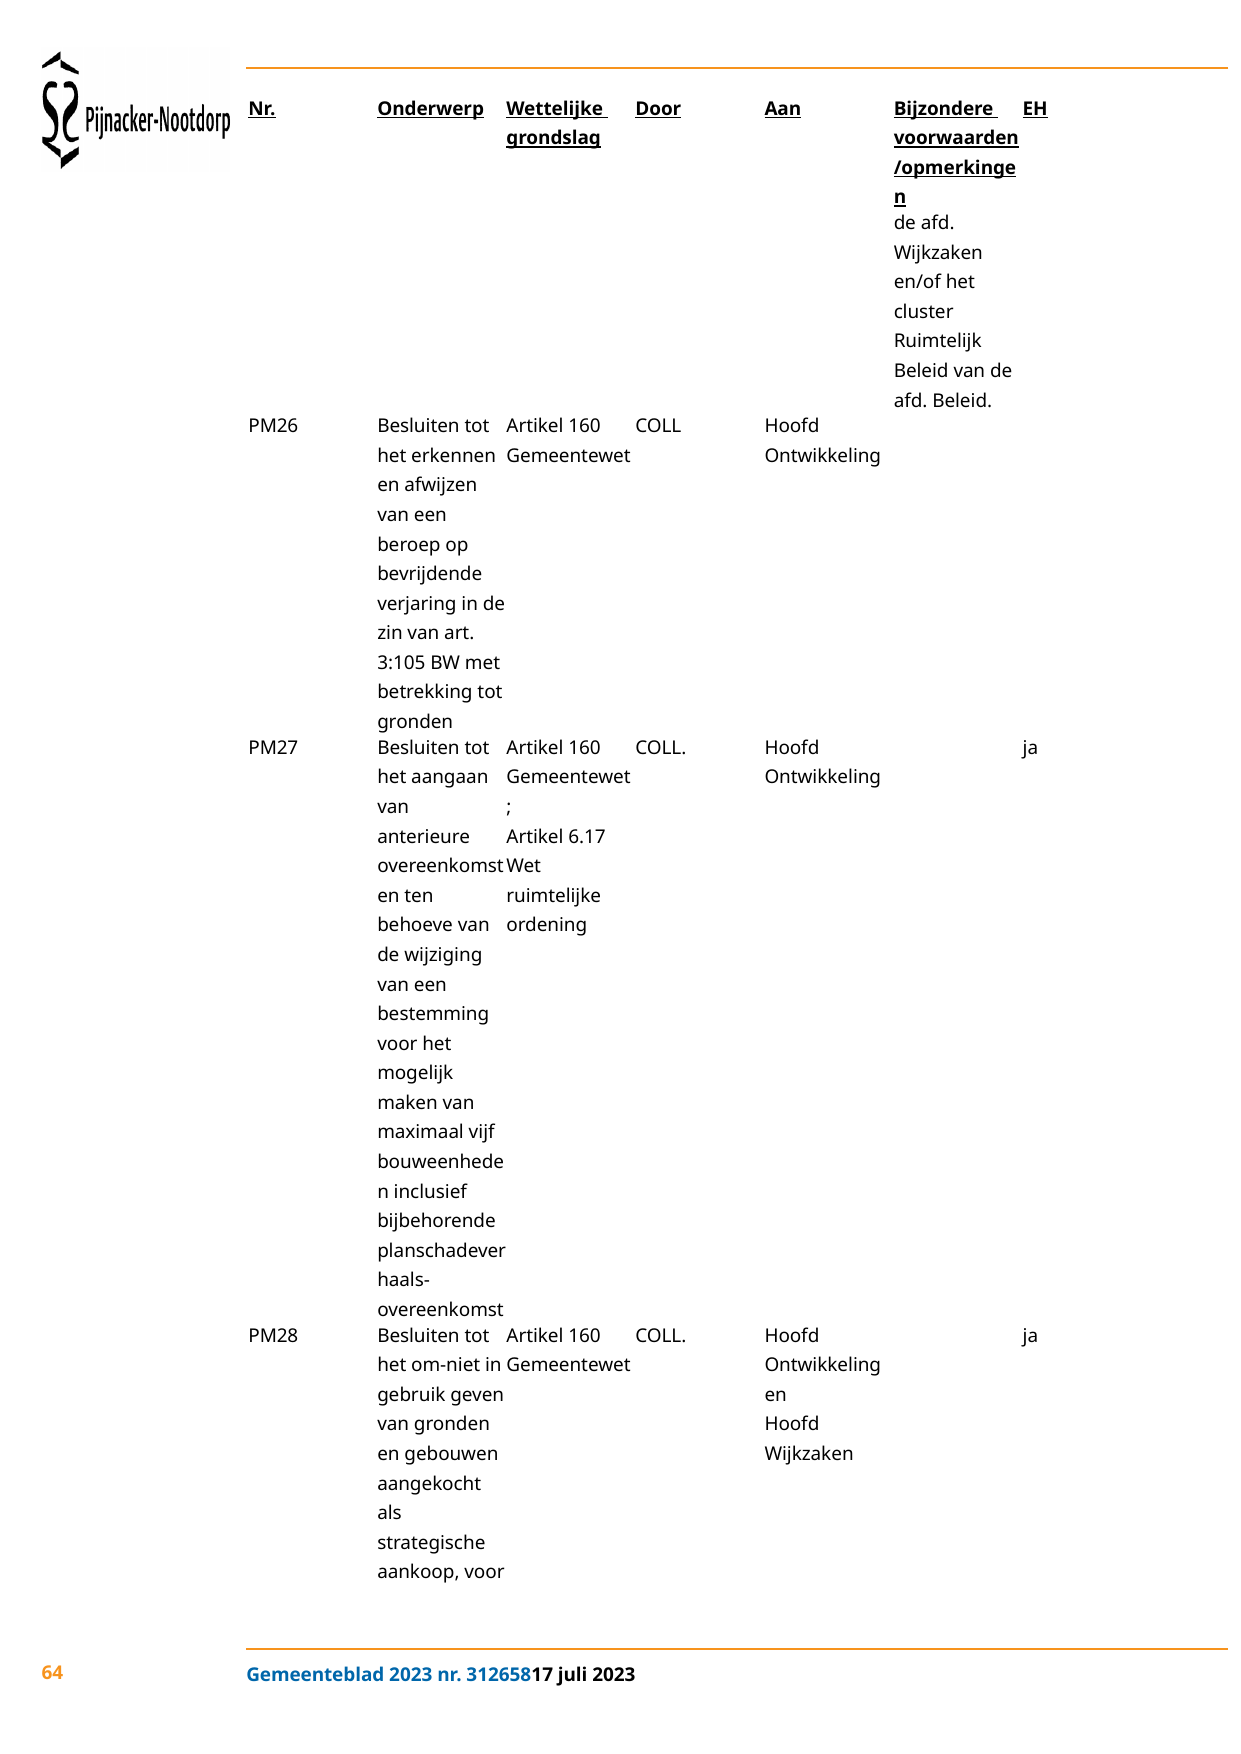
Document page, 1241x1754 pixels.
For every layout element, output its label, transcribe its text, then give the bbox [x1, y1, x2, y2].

table_cell [635, 209, 764, 412]
table_header Door [635, 95, 764, 209]
table_cell Hoofd Ontwikkeling en Hoofd Wijkzaken [764, 1322, 893, 1584]
table_cell [1023, 209, 1152, 412]
table_cell [506, 209, 635, 412]
table_header Nr. [248, 95, 377, 209]
table_cell de afd. Wijkzaken en/of het cluster Ruimtelijk Beleid van de afd. Beleid. [894, 209, 1022, 412]
table_cell [764, 209, 893, 412]
table_cell ja [1023, 1322, 1152, 1584]
table_cell Besluiten tot het erkennen en afwijzen van een beroep op bevrijdende verjaring in de zin van art. 3:105 BW met betrekking tot gronden [377, 413, 506, 734]
table_header Aan [764, 95, 893, 209]
table_cell [248, 209, 377, 412]
table_cell [894, 413, 1022, 734]
table_cell Artikel 160 Gemeentewet; Artikel 6.17 Wet ruimtelijke ordening [506, 734, 635, 1322]
table_cell [894, 1322, 1022, 1584]
table_cell Artikel 160 Gemeentewet [506, 1322, 635, 1584]
table_cell PM27 [248, 734, 377, 1322]
table_cell [377, 209, 506, 412]
table_cell PM26 [248, 413, 377, 734]
table_cell Besluiten tot het aangaan van anterieure overeenkomsten ten behoeve van de wijziging van een bestemming voor het mogelijk maken van maximaal vijf bouweenheden inclusief bijbehorende planschadeverhaals-overeenkomst [377, 734, 506, 1322]
table_cell Artikel 160 Gemeentewet [506, 413, 635, 734]
table_cell ja [1023, 734, 1152, 1322]
table_header EH [1023, 95, 1152, 209]
table_cell PM28 [248, 1322, 377, 1584]
table_header Onderwerp [377, 95, 506, 209]
table_cell Hoofd Ontwikkeling [764, 413, 893, 734]
table_header Wettelijke grondslag [506, 95, 635, 209]
table_cell COLL. [635, 1322, 764, 1584]
table_cell COLL. [635, 734, 764, 1322]
table_cell [894, 734, 1022, 1322]
table_header Bijzondere voorwaarden/opmerkingen [894, 95, 1022, 209]
table_cell COLL [635, 413, 764, 734]
table_cell Hoofd Ontwikkeling [764, 734, 893, 1322]
picture [41, 47, 231, 172]
table_cell [1023, 413, 1152, 734]
table_cell Besluiten tot het om-niet in gebruik geven van gronden en gebouwen aangekocht als strategische aankoop, voor [377, 1322, 506, 1584]
